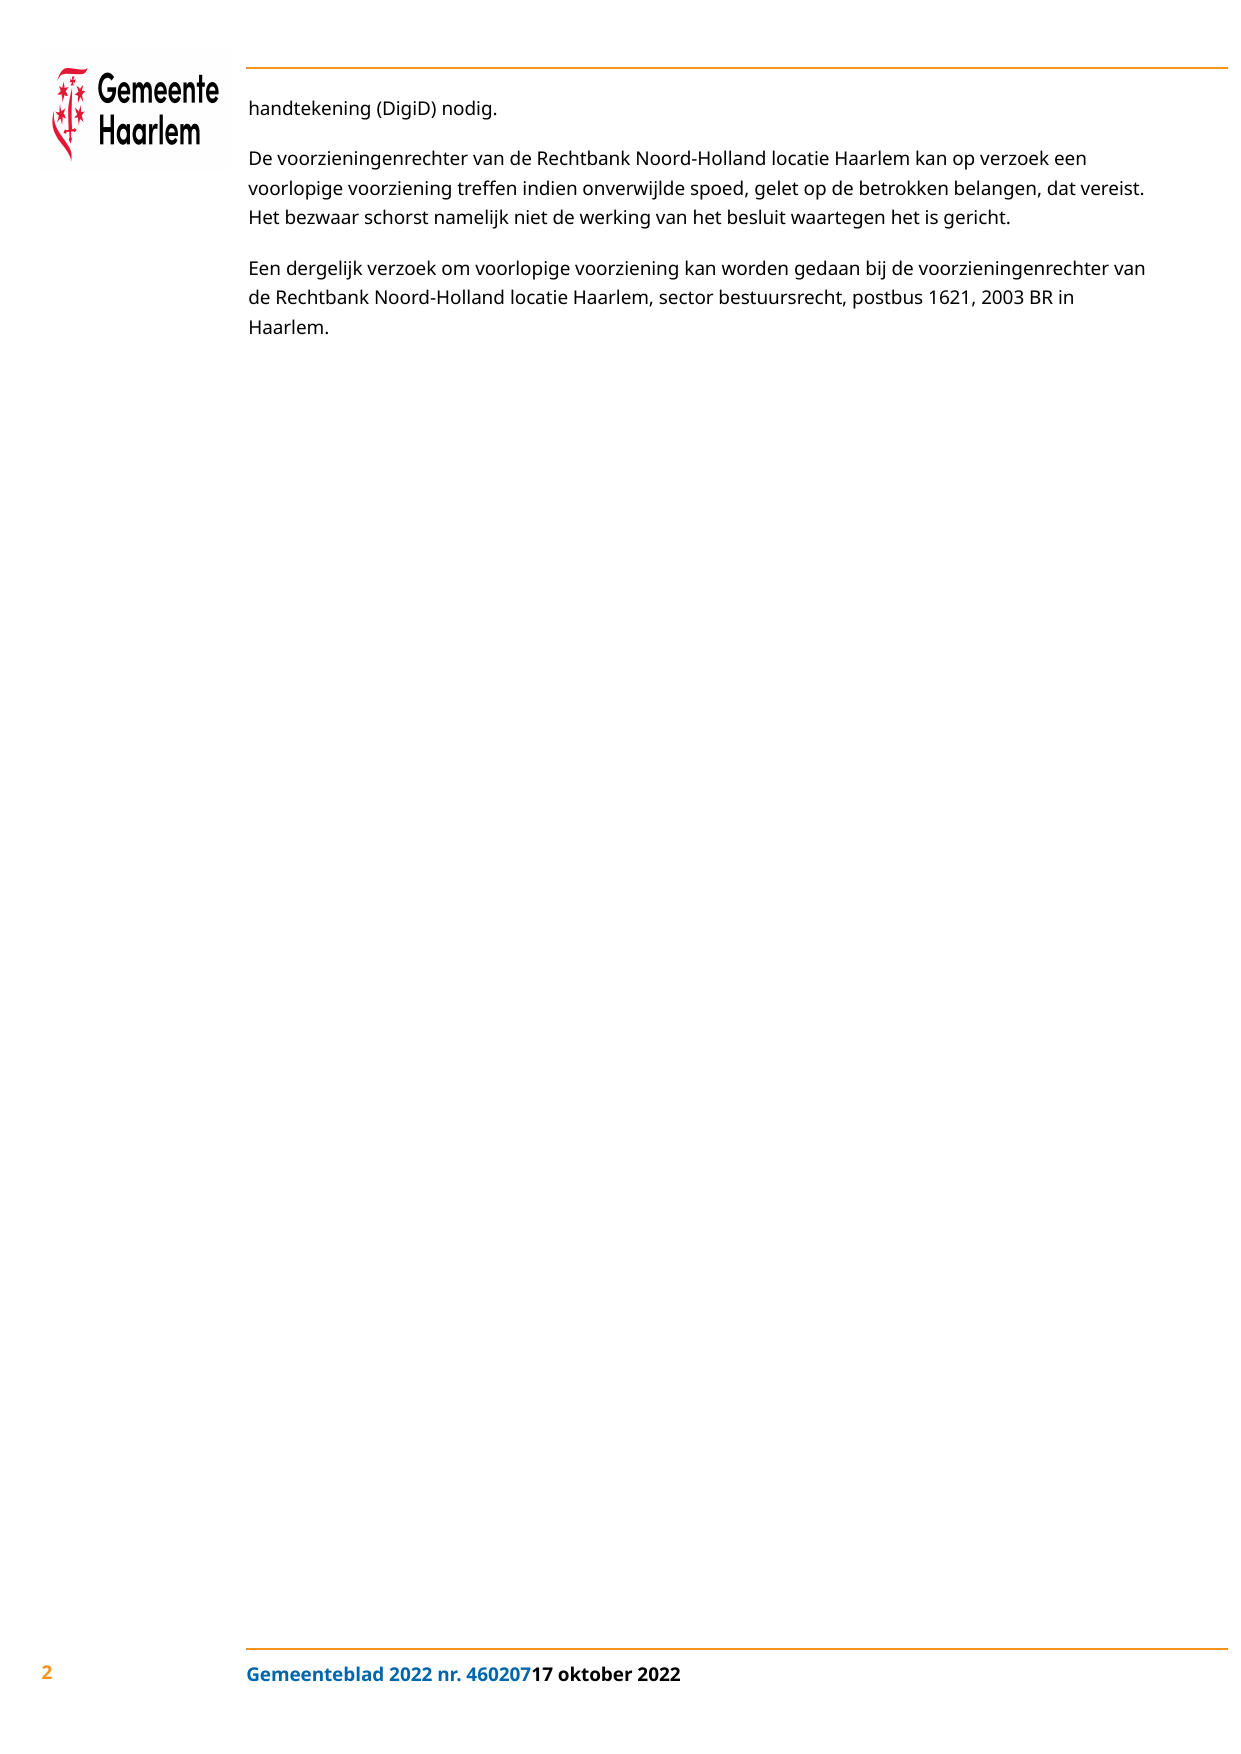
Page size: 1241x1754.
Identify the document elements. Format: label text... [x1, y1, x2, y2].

text handtekening (DigiD) nodig. [248, 95, 1152, 121]
picture [41, 47, 231, 172]
text De voorzieningenrechter van de Rechtbank Noord-Holland locatie Haarlem kan op verzoek een voorlopige voorziening treffen indien onverwijlde spoed, gelet op de betrokken belangen, dat vereist. Het bezwaar schorst namelijk niet de werking van het besluit waartegen het is gericht. [248, 145, 1152, 230]
text Een dergelijk verzoek om voorlopige voorziening kan worden gedaan bij de voorzieningenrechter van de Rechtbank Noord-Holland locatie Haarlem, sector bestuursrecht, postbus 1621, 2003 BR in Haarlem. [248, 255, 1152, 340]
